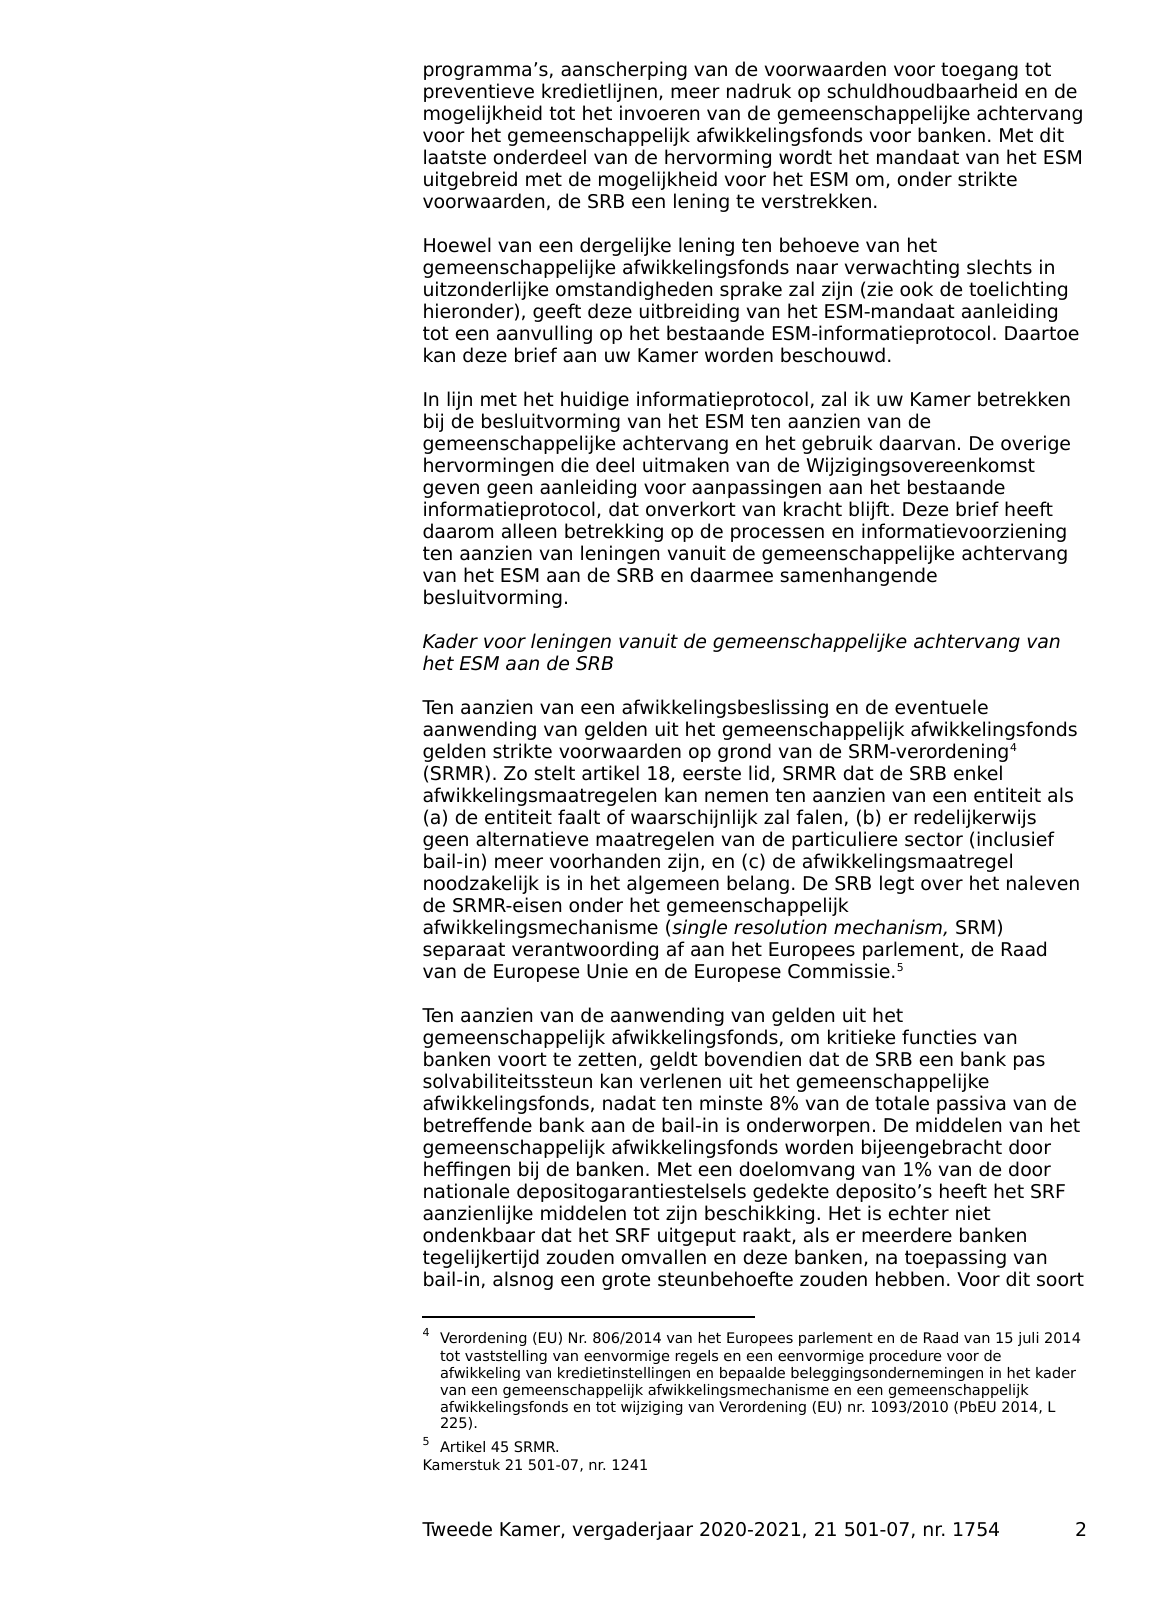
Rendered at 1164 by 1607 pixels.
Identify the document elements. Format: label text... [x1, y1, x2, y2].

text In lijn met het huidige informatieprotocol, zal ik uw Kamer betrekken bij de besluitvorming van het ESM ten aanzien van de gemeenschappelijke achtervang en het gebruik daarvan. De overige hervormingen die deel uitmaken van de Wijzigingsovereenkomst geven geen aanleiding voor aanpassingen aan het bestaande informatieprotocol, dat onverkort van kracht blijft. Deze brief heeft daarom alleen betrekking op de processen en informatievoorziening ten aanzien van leningen vanuit de gemeenschappelijke achtervang van het ESM aan de SRB en daarmee samenhangende besluitvorming. [422, 389, 1087, 609]
text Ten aanzien van de aanwending van gelden uit het gemeenschappelijk afwikkelingsfonds, om kritieke functies van banken voort te zetten, geldt bovendien dat de SRB een bank pas solvabiliteitssteun kan verlenen uit het gemeenschappelijke afwikkelingsfonds, nadat ten minste 8% van de totale passiva van de betreffende bank aan de bail-in is onderworpen. De middelen van het gemeenschappelijk afwikkelingsfonds worden bijeengebracht door heffingen bij de banken. Met een doelomvang van 1% van de door nationale depositogarantiestelsels gedekte deposito’s heeft het SRF aanzienlijke middelen tot zijn beschikking. Het is echter niet ondenkbaar dat het SRF uitgeput raakt, als er meerdere banken tegelijkertijd zouden omvallen en deze banken, na toepassing van bail-in, alsnog een grote steunbehoefte zouden hebben. Voor dit soort [422, 1005, 1087, 1291]
text Kamerstuk 21 501-07, nr. 1241 [422, 1457, 1087, 1474]
subtitle Kader voor leningen vanuit de gemeenschappelijke achtervang van het ESM aan de SRB [422, 631, 1087, 675]
text Artikel 45 SRMR. [422, 1435, 1087, 1457]
text Hoewel van een dergelijke lening ten behoeve van het gemeenschappelijke afwikkelingsfonds naar verwachting slechts in uitzonderlijke omstandigheden sprake zal zijn (zie ook de toelichting hieronder), geeft deze uitbreiding van het ESM-mandaat aanleiding tot een aanvulling op het bestaande ESM-informatieprotocol. Daartoe kan deze brief aan uw Kamer worden beschouwd. [422, 235, 1087, 367]
text Ten aanzien van een afwikkelingsbeslissing en de eventuele aanwending van gelden uit het gemeenschappelijk afwikkelingsfonds gelden strikte voorwaarden op grond van de SRM-verordening (SRMR). Zo stelt artikel 18, eerste lid, SRMR dat de SRB enkel afwikkelingsmaatregelen kan nemen ten aanzien van een entiteit als (a) de entiteit faalt of waarschijnlijk zal falen, (b) er redelijkerwijs geen alternatieve maatregelen van de particuliere sector (inclusief bail-in) meer voorhanden zijn, en (c) de afwikkelingsmaatregel noodzakelijk is in het algemeen belang. De SRB legt over het naleven de SRMR-eisen onder het gemeenschappelijk afwikkelingsmechanisme (single resolution mechanism, SRM) separaat verantwoording af aan het Europees parlement, de Raad van de Europese Unie en de Europese Commissie. [422, 697, 1087, 983]
text Verordening (EU) Nr. 806/2014 van het Europees parlement en de Raad van 15 juli 2014 tot vaststelling van eenvormige regels en een eenvormige procedure voor de afwikkeling van kredietinstellingen en bepaalde beleggingsondernemingen in het kader van een gemeenschappelijk afwikkelingsmechanisme en een gemeenschappelijk afwikkelingsfonds en tot wijziging van Verordening (EU) nr. 1093/2010 (PbEU 2014, L 225). [422, 1326, 1087, 1432]
text programma’s, aanscherping van de voorwaarden voor toegang tot preventieve kredietlijnen, meer nadruk op schuldhoudbaarheid en de mogelijkheid tot het invoeren van de gemeenschappelijke achtervang voor het gemeenschappelijk afwikkelingsfonds voor banken. Met dit laatste onderdeel van de hervorming wordt het mandaat van het ESM uitgebreid met de mogelijkheid voor het ESM om, onder strikte voorwaarden, de SRB een lening te verstrekken. [422, 59, 1087, 213]
